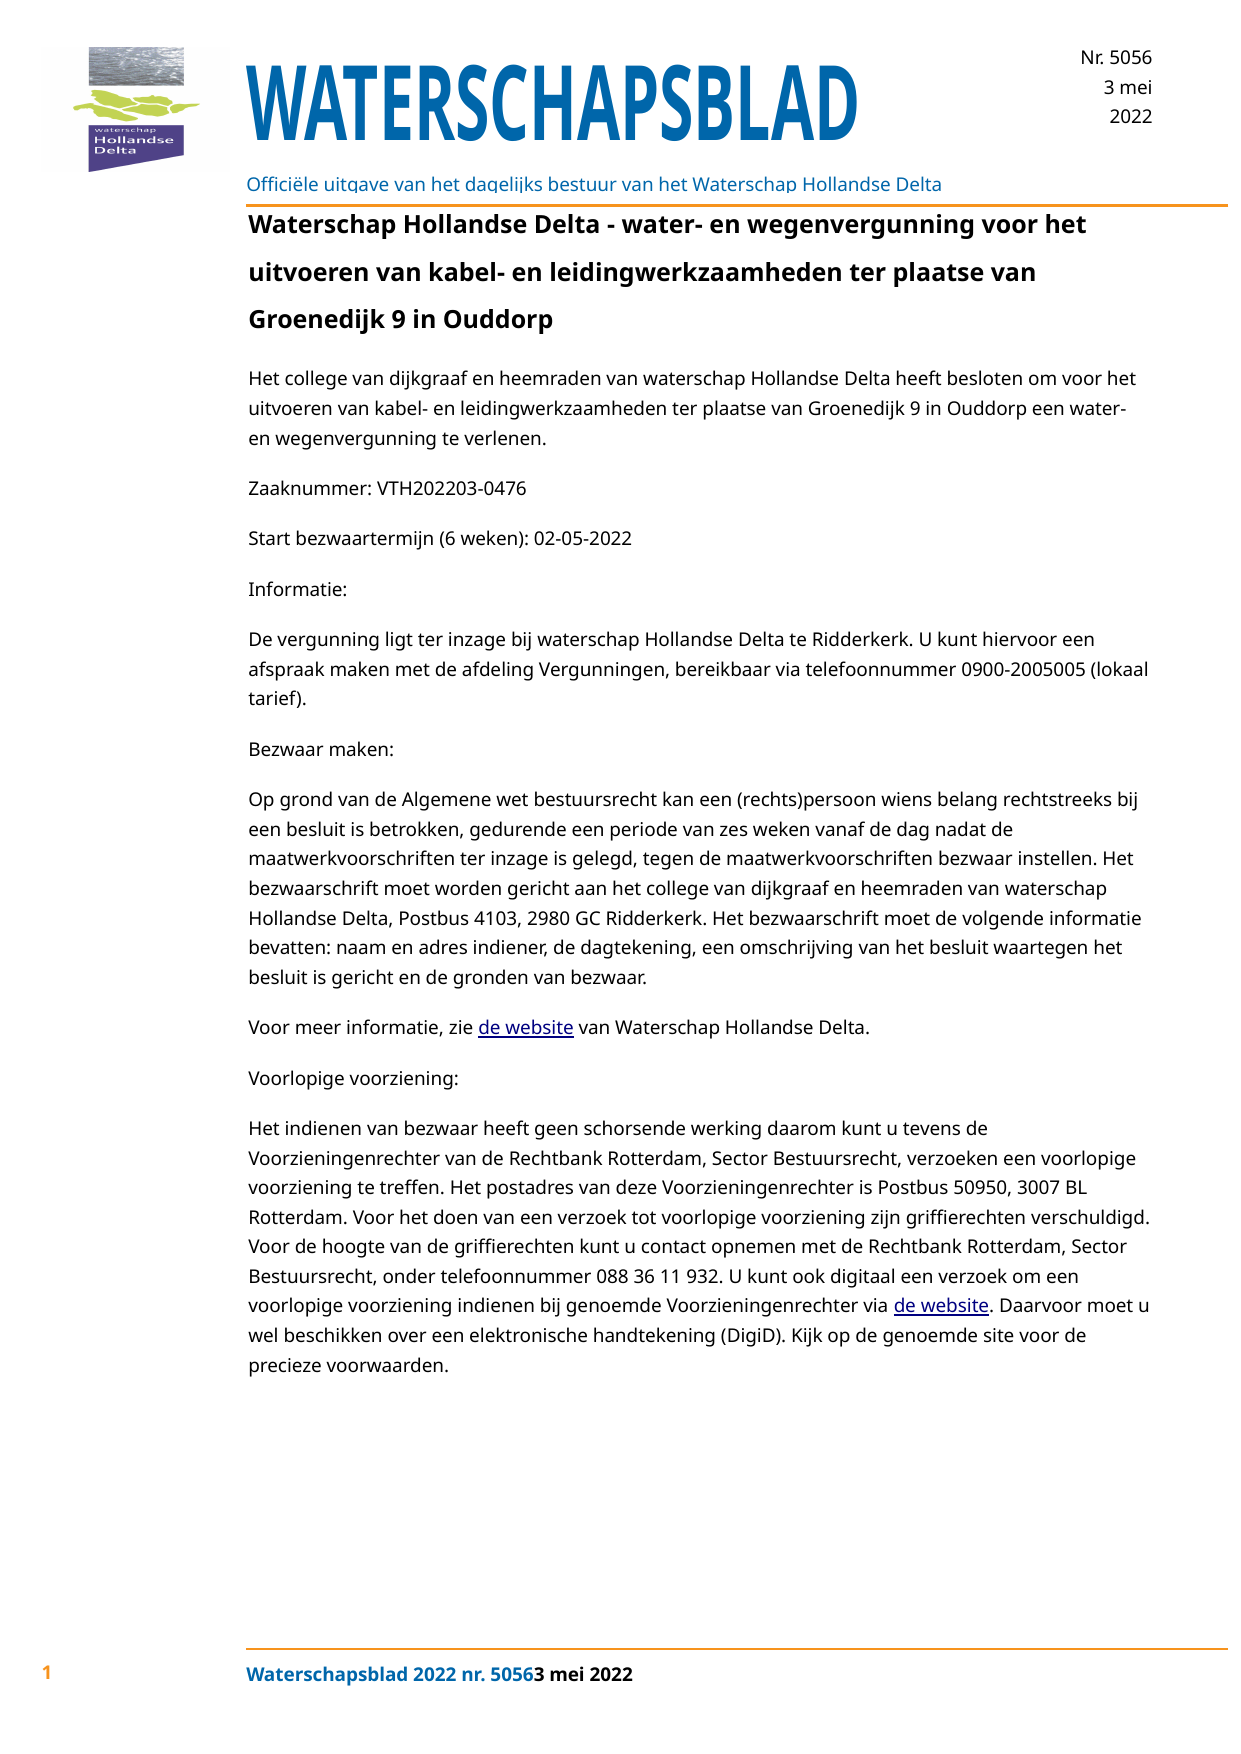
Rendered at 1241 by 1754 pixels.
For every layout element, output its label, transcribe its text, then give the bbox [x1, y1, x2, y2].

text Op grond van de Algemene wet bestuursrecht kan een (rechts)persoon wiens belang rechtstreeks bij een besluit is betrokken, gedurende een periode van zes weken vanaf de dag nadat de maatwerkvoorschriften ter inzage is gelegd, tegen de maatwerkvoorschriften bezwaar instellen. Het bezwaarschrift moet worden gericht aan het college van dijkgraaf en heemraden van waterschap Hollandse Delta, Postbus 4103, 2980 GC Ridderkerk. Het bezwaarschrift moet de volgende informatie bevatten: naam en adres indiener, de dagtekening, een omschrijving van het besluit waartegen het besluit is gericht en de gronden van bezwaar. [248, 786, 1152, 989]
text Voor meer informatie, zie de website van Waterschap Hollandse Delta. [248, 1014, 1152, 1040]
text Het college van dijkgraaf en heemraden van waterschap Hollandse Delta heeft besloten om voor het uitvoeren van kabel- en leidingwerkzaamheden ter plaatse van Groenedijk 9 in Ouddorp een water- en wegenvergunning te verlenen. [248, 366, 1152, 450]
text Start bezwaartermijn (6 weken): 02-05-2022 [248, 526, 1152, 551]
text Bezwaar maken: [248, 736, 1152, 762]
text Waterschap Hollandse Delta - water- en wegenvergunning voor het uitvoeren van kabel- en leidingwerkzaamheden ter plaatse van Groenedijk 9 in Ouddorp [248, 207, 1152, 336]
text Het indienen van bezwaar heeft geen schorsende werking daarom kunt u tevens de Voorzieningenrechter van de Rechtbank Rotterdam, Sector Bestuursrecht, verzoeken een voorlopige voorziening te treffen. Het postadres van deze Voorzieningenrechter is Postbus 50950, 3007 BL Rotterdam. Voor het doen van een verzoek tot voorlopige voorziening zijn griffierechten verschuldigd. Voor de hoogte van de griffierechten kunt u contact opnemen met de Rechtbank Rotterdam, Sector Bestuursrecht, onder telefoonnummer 088 36 11 932. U kunt ook digitaal een verzoek om een voorlopige voorziening indienen bij genoemde Voorzieningenrechter via de website. Daarvoor moet u wel beschikken over een elektronische handtekening (DigiD). Kijk op de genoemde site voor de precieze voorwaarden. [248, 1115, 1152, 1377]
text Zaaknummer: VTH202203-0476 [248, 475, 1152, 501]
picture [41, 47, 231, 172]
text Voorlopige voorziening: [248, 1065, 1152, 1090]
text Informatie: [248, 576, 1152, 602]
text De vergunning ligt ter inzage bij waterschap Hollandse Delta te Ridderkerk. U kunt hiervoor een afspraak maken met de afdeling Vergunningen, bereikbaar via telefoonnummer 0900-2005005 (lokaal tarief). [248, 626, 1152, 711]
